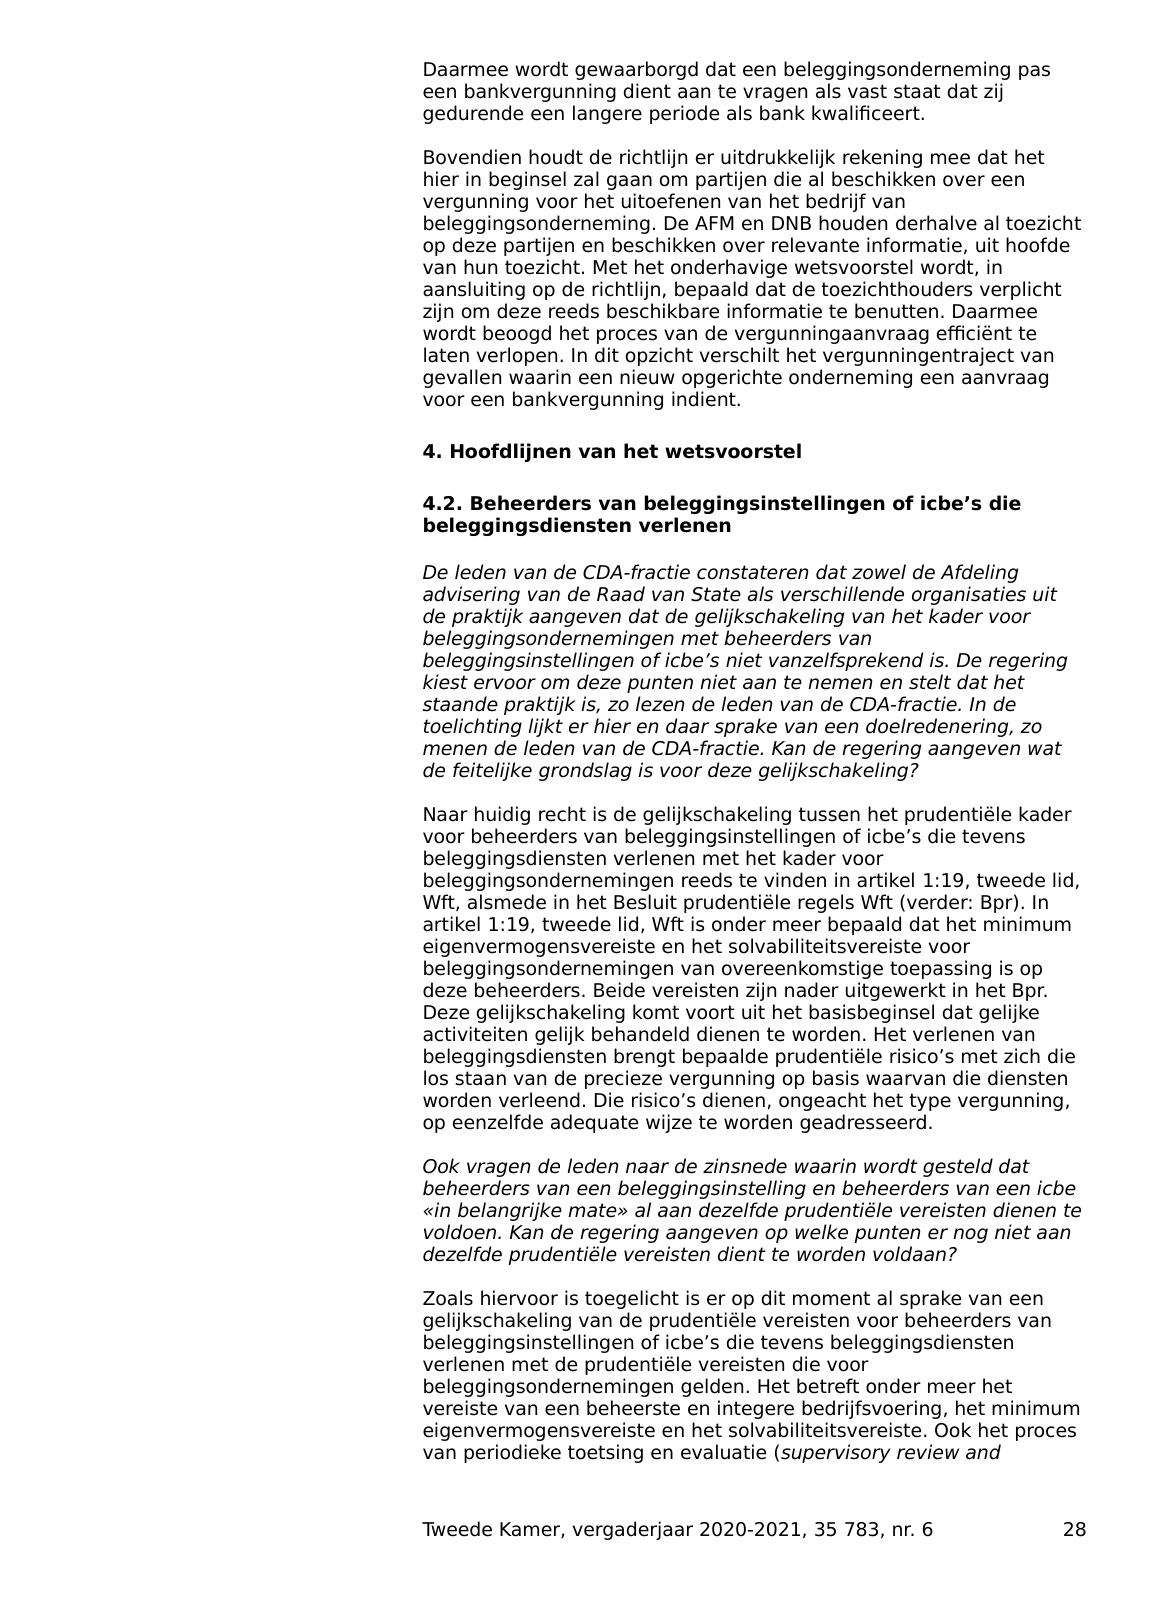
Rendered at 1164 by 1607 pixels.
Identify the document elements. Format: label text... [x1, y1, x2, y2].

text De leden van de CDA-fractie constateren dat zowel de Afdeling advisering van de Raad van State als verschillende organisaties uit de praktijk aangeven dat de gelijkschakeling van het kader voor beleggingsondernemingen met beheerders van beleggingsinstellingen of icbe’s niet vanzelfsprekend is. De regering kiest ervoor om deze punten niet aan te nemen en stelt dat het staande praktijk is, zo lezen de leden van de CDA-fractie. In de toelichting lijkt er hier en daar sprake van een doelredenering, zo menen de leden van de CDA-fractie. Kan de regering aangeven wat de feitelijke grondslag is voor deze gelijkschakeling? [422, 562, 1087, 782]
subtitle 4.2. Beheerders van beleggingsinstellingen of icbe’s die beleggingsdiensten verlenen [422, 493, 1087, 537]
text Naar huidig recht is de gelijkschakeling tussen het prudentiële kader voor beheerders van beleggingsinstellingen of icbe’s die tevens beleggingsdiensten verlenen met het kader voor beleggingsondernemingen reeds te vinden in artikel 1:19, tweede lid, Wft, alsmede in het Besluit prudentiële regels Wft (verder: Bpr). In artikel 1:19, tweede lid, Wft is onder meer bepaald dat het minimum eigenvermogensvereiste en het solvabiliteitsvereiste voor beleggingsondernemingen van overeenkomstige toepassing is op deze beheerders. Beide vereisten zijn nader uitgewerkt in het Bpr. Deze gelijkschakeling komt voort uit het basisbeginsel dat gelijke activiteiten gelijk behandeld dienen te worden. Het verlenen van beleggingsdiensten brengt bepaalde prudentiële risico’s met zich die los staan van de precieze vergunning op basis waarvan die diensten worden verleend. Die risico’s dienen, ongeacht het type vergunning, op eenzelfde adequate wijze te worden geadresseerd. [422, 804, 1087, 1133]
text Ook vragen de leden naar de zinsnede waarin wordt gesteld dat beheerders van een beleggingsinstelling en beheerders van een icbe «in belangrijke mate» al aan dezelfde prudentiële vereisten dienen te voldoen. Kan de regering aangeven op welke punten er nog niet aan dezelfde prudentiële vereisten dient te worden voldaan? [422, 1156, 1087, 1266]
text Daarmee wordt gewaarborgd dat een beleggingsonderneming pas een bankvergunning dient aan te vragen als vast staat dat zij gedurende een langere periode als bank kwalificeert. [422, 59, 1087, 125]
text Zoals hiervoor is toegelicht is er op dit moment al sprake van een gelijkschakeling van de prudentiële vereisten voor beheerders van beleggingsinstellingen of icbe’s die tevens beleggingsdiensten verlenen met de prudentiële vereisten die voor beleggingsondernemingen gelden. Het betreft onder meer het vereiste van een beheerste en integere bedrijfsvoering, het minimum eigenvermogensvereiste en het solvabiliteitsvereiste. Ook het proces van periodieke toetsing en evaluatie (supervisory review and [422, 1288, 1087, 1464]
text Bovendien houdt de richtlijn er uitdrukkelijk rekening mee dat het hier in beginsel zal gaan om partijen die al beschikken over een vergunning voor het uitoefenen van het bedrijf van beleggingsonderneming. De AFM en DNB houden derhalve al toezicht op deze partijen en beschikken over relevante informatie, uit hoofde van hun toezicht. Met het onderhavige wetsvoorstel wordt, in aansluiting op de richtlijn, bepaald dat de toezichthouders verplicht zijn om deze reeds beschikbare informatie te benutten. Daarmee wordt beoogd het proces van de vergunningaanvraag efficiënt te laten verlopen. In dit opzicht verschilt het vergunningentraject van gevallen waarin een nieuw opgerichte onderneming een aanvraag voor een bankvergunning indient. [422, 147, 1087, 411]
subtitle 4. Hoofdlijnen van het wetsvoorstel [422, 441, 1087, 463]
